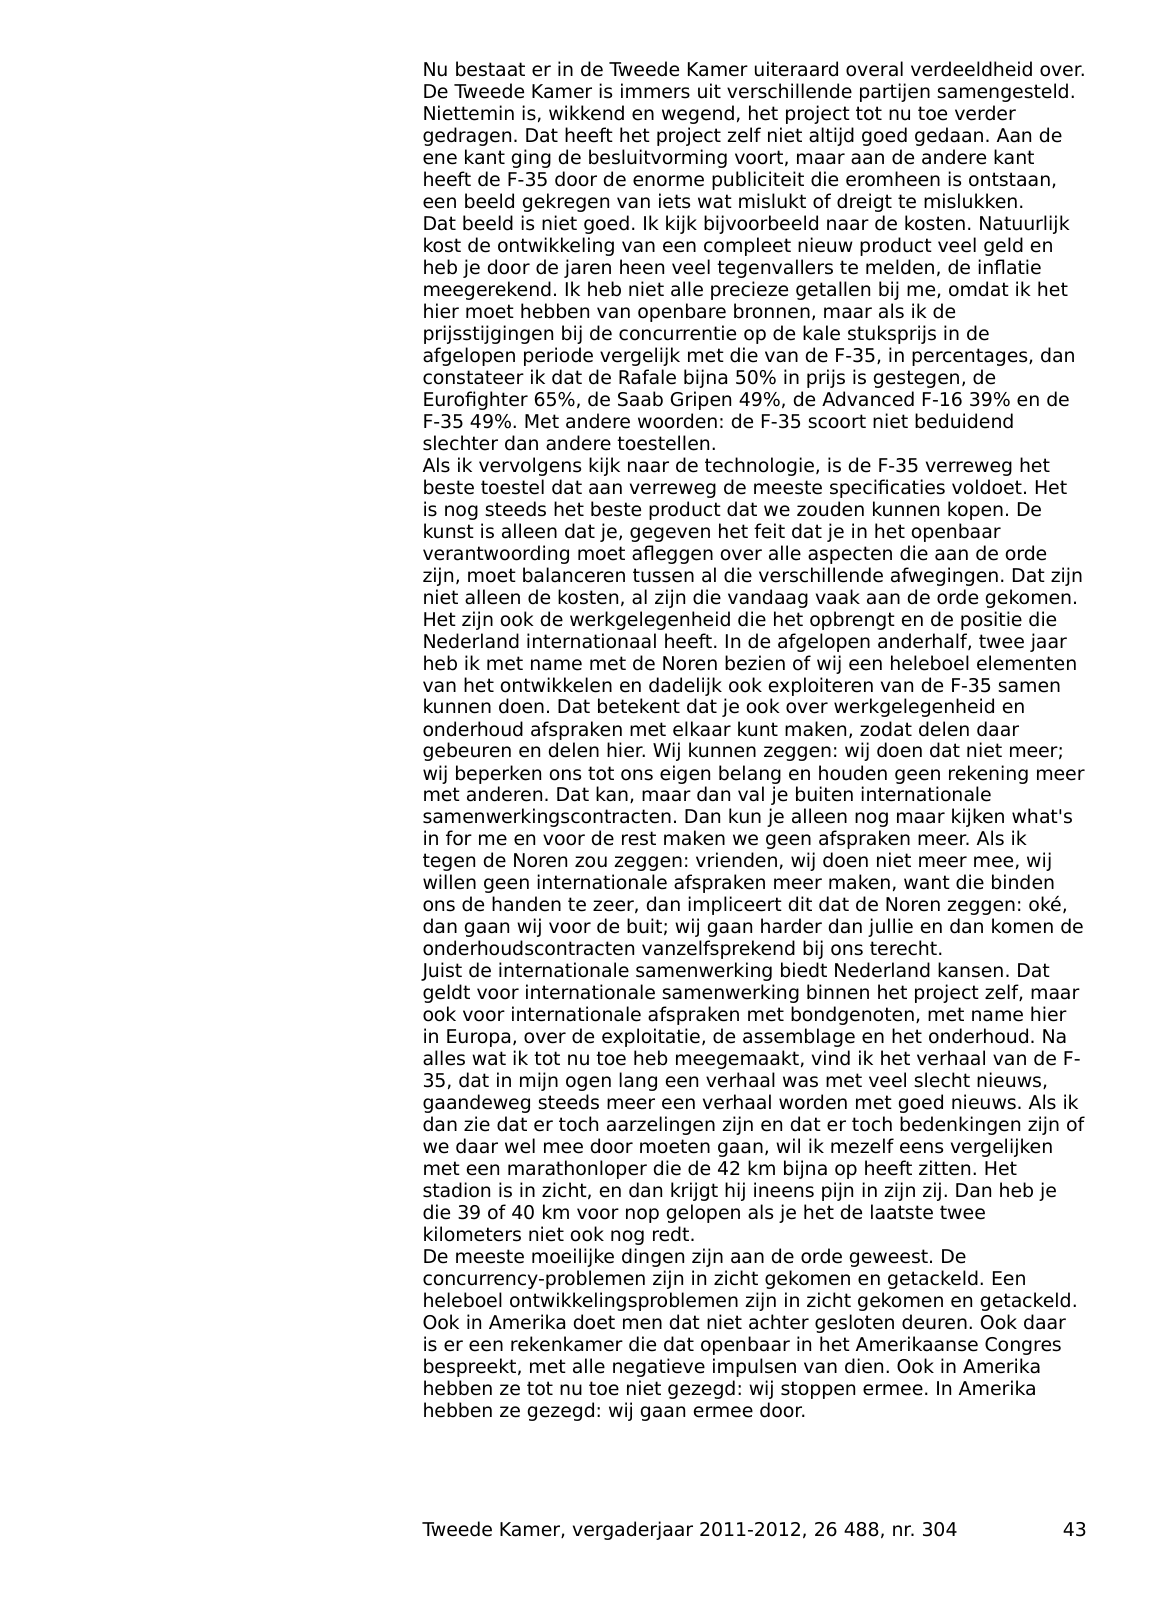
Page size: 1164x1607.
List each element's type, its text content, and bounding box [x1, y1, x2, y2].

text Juist de internationale samenwerking biedt Nederland kansen. Dat geldt voor internationale samenwerking binnen het project zelf, maar ook voor internationale afspraken met bondgenoten, met name hier in Europa, over de exploitatie, de assemblage en het onderhoud. Na alles wat ik tot nu toe heb meegemaakt, vind ik het verhaal van de F-35, dat in mijn ogen lang een verhaal was met veel slecht nieuws, gaandeweg steeds meer een verhaal worden met goed nieuws. Als ik dan zie dat er toch aarzelingen zijn en dat er toch bedenkingen zijn of we daar wel mee door moeten gaan, wil ik mezelf eens vergelijken met een marathonloper die de 42 km bijna op heeft zitten. Het stadion is in zicht, en dan krijgt hij ineens pijn in zijn zij. Dan heb je die 39 of 40 km voor nop gelopen als je het de laatste twee kilometers niet ook nog redt. [422, 960, 1087, 1246]
text De meeste moeilijke dingen zijn aan de orde geweest. De concurrency-problemen zijn in zicht gekomen en getackeld. Een heleboel ontwikkelingsproblemen zijn in zicht gekomen en getackeld. Ook in Amerika doet men dat niet achter gesloten deuren. Ook daar is er een rekenkamer die dat openbaar in het Amerikaanse Congres bespreekt, met alle negatieve impulsen van dien. Ook in Amerika hebben ze tot nu toe niet gezegd: wij stoppen ermee. In Amerika hebben ze gezegd: wij gaan ermee door. [422, 1246, 1087, 1422]
text Nu bestaat er in de Tweede Kamer uiteraard overal verdeeldheid over. De Tweede Kamer is immers uit verschillende partijen samengesteld. Niettemin is, wikkend en wegend, het project tot nu toe verder gedragen. Dat heeft het project zelf niet altijd goed gedaan. Aan de ene kant ging de besluitvorming voort, maar aan de andere kant heeft de F-35 door de enorme publiciteit die eromheen is ontstaan, een beeld gekregen van iets wat mislukt of dreigt te mislukken. [422, 59, 1087, 213]
text Als ik vervolgens kijk naar de technologie, is de F-35 verreweg het beste toestel dat aan verreweg de meeste specificaties voldoet. Het is nog steeds het beste product dat we zouden kunnen kopen. De kunst is alleen dat je, gegeven het feit dat je in het openbaar verantwoording moet afleggen over alle aspecten die aan de orde zijn, moet balanceren tussen al die verschillende afwegingen. Dat zijn niet alleen de kosten, al zijn die vandaag vaak aan de orde gekomen. Het zijn ook de werkgelegenheid die het opbrengt en de positie die Nederland internationaal heeft. In de afgelopen anderhalf, twee jaar heb ik met name met de Noren bezien of wij een heleboel elementen van het ontwikkelen en dadelijk ook exploiteren van de F-35 samen kunnen doen. Dat betekent dat je ook over werkgelegenheid en onderhoud afspraken met elkaar kunt maken, zodat delen daar gebeuren en delen hier. Wij kunnen zeggen: wij doen dat niet meer; wij beperken ons tot ons eigen belang en houden geen rekening meer met anderen. Dat kan, maar dan val je buiten internationale samenwerkingscontracten. Dan kun je alleen nog maar kijken what's in for me en voor de rest maken we geen afspraken meer. Als ik tegen de Noren zou zeggen: vrienden, wij doen niet meer mee, wij willen geen internationale afspraken meer maken, want die binden ons de handen te zeer, dan impliceert dit dat de Noren zeggen: oké, dan gaan wij voor de buit; wij gaan harder dan jullie en dan komen de onderhoudscontracten vanzelfsprekend bij ons terecht. [422, 455, 1087, 960]
text Dat beeld is niet goed. Ik kijk bijvoorbeeld naar de kosten. Natuurlijk kost de ontwikkeling van een compleet nieuw product veel geld en heb je door de jaren heen veel tegenvallers te melden, de inflatie meegerekend. Ik heb niet alle precieze getallen bij me, omdat ik het hier moet hebben van openbare bronnen, maar als ik de prijsstijgingen bij de concurrentie op de kale stuksprijs in de afgelopen periode vergelijk met die van de F-35, in percentages, dan constateer ik dat de Rafale bijna 50% in prijs is gestegen, de Eurofighter 65%, de Saab Gripen 49%, de Advanced F-16 39% en de F-35 49%. Met andere woorden: de F-35 scoort niet beduidend slechter dan andere toestellen. [422, 213, 1087, 455]
